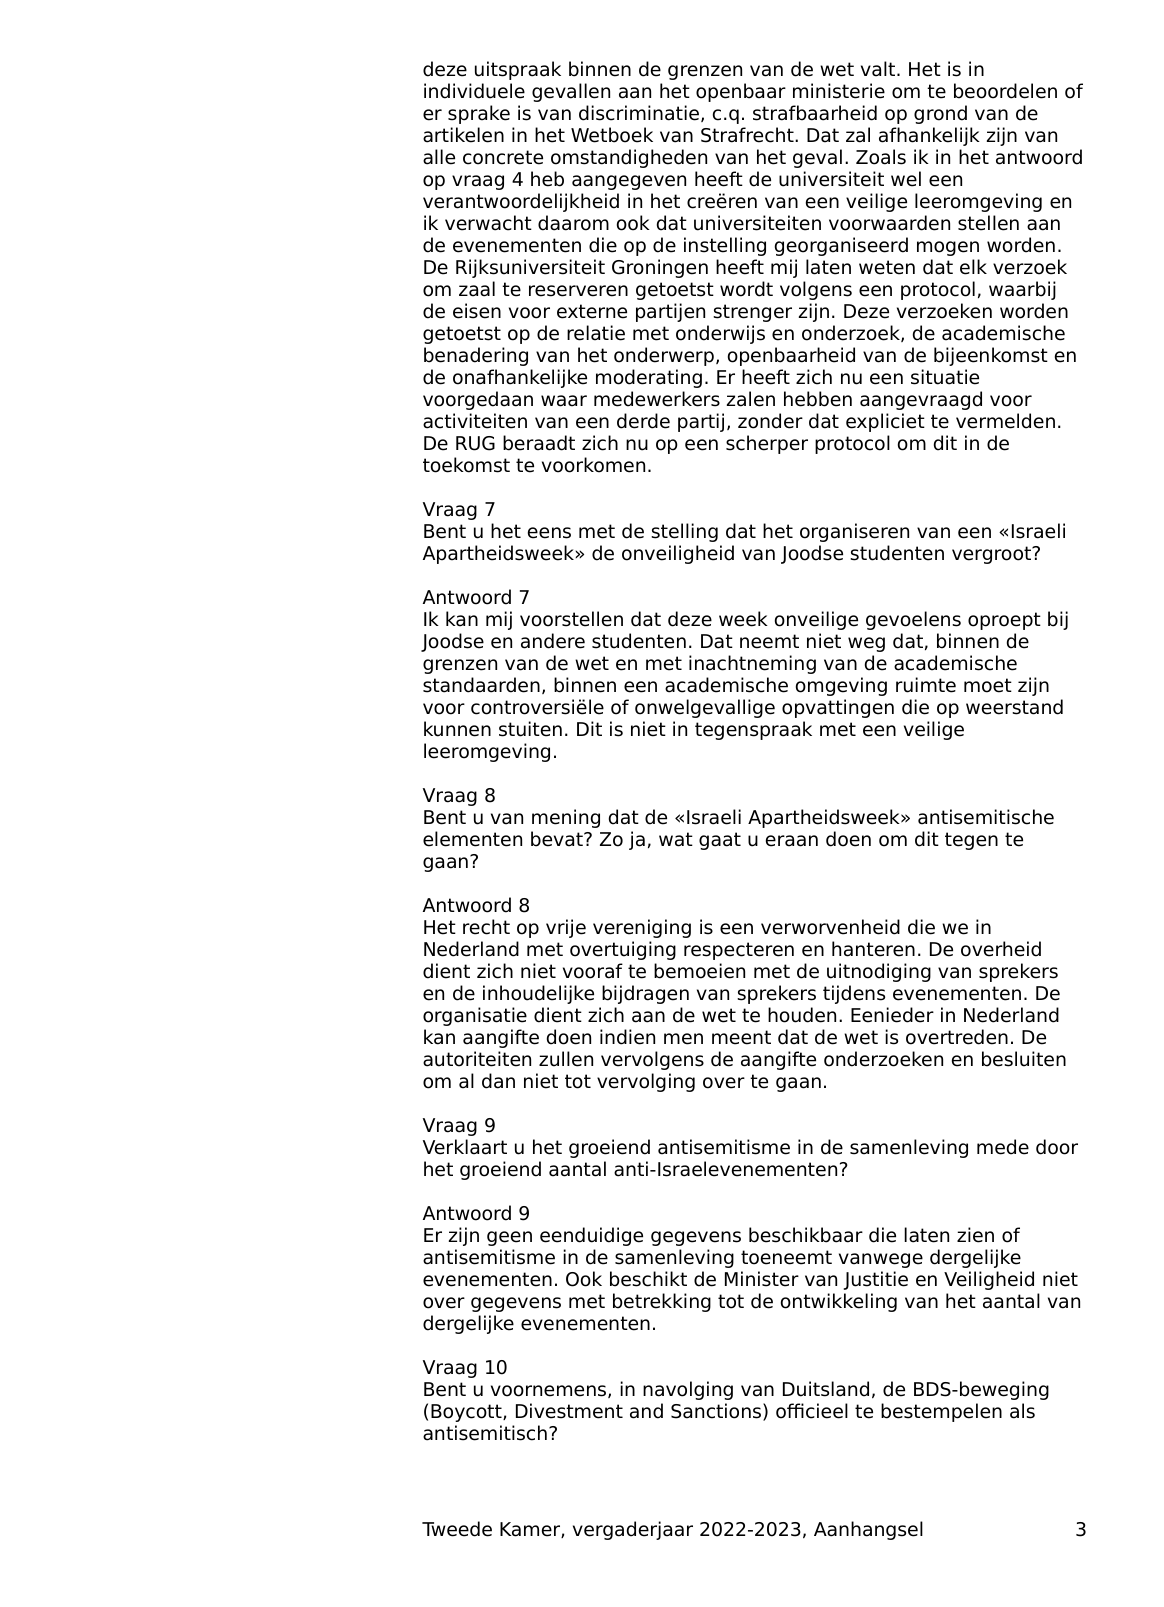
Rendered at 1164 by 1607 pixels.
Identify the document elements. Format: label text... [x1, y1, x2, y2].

text Het recht op vrije vereniging is een verworvenheid die we in Nederland met overtuiging respecteren en hanteren. De overheid dient zich niet vooraf te bemoeien met de uitnodiging van sprekers en de inhoudelijke bijdragen van sprekers tijdens evenementen. De organisatie dient zich aan de wet te houden. Eenieder in Nederland kan aangifte doen indien men meent dat de wet is overtreden. De autoriteiten zullen vervolgens de aangifte onderzoeken en besluiten om al dan niet tot vervolging over te gaan. [422, 917, 1087, 1093]
text Antwoord 7 [422, 587, 1087, 609]
text deze uitspraak binnen de grenzen van de wet valt. Het is in individuele gevallen aan het openbaar ministerie om te beoordelen of er sprake is van discriminatie, c.q. strafbaarheid op grond van de artikelen in het Wetboek van Strafrecht. Dat zal afhankelijk zijn van alle concrete omstandigheden van het geval. Zoals ik in het antwoord op vraag 4 heb aangegeven heeft de universiteit wel een verantwoordelijkheid in het creëren van een veilige leeromgeving en ik verwacht daarom ook dat universiteiten voorwaarden stellen aan de evenementen die op de instelling georganiseerd mogen worden. De Rijksuniversiteit Groningen heeft mij laten weten dat elk verzoek om zaal te reserveren getoetst wordt volgens een protocol, waarbij de eisen voor externe partijen strenger zijn. Deze verzoeken worden getoetst op de relatie met onderwijs en onderzoek, de academische benadering van het onderwerp, openbaarheid van de bijeenkomst en de onafhankelijke moderating. Er heeft zich nu een situatie voorgedaan waar medewerkers zalen hebben aangevraagd voor activiteiten van een derde partij, zonder dat expliciet te vermelden. De RUG beraadt zich nu op een scherper protocol om dit in de toekomst te voorkomen. [422, 59, 1087, 477]
text Bent u het eens met de stelling dat het organiseren van een «Israeli Apartheidsweek» de onveiligheid van Joodse studenten vergroot? [422, 521, 1087, 565]
text Ik kan mij voorstellen dat deze week onveilige gevoelens oproept bij Joodse en andere studenten. Dat neemt niet weg dat, binnen de grenzen van de wet en met inachtneming van de academische standaarden, binnen een academische omgeving ruimte moet zijn voor controversiële of onwelgevallige opvattingen die op weerstand kunnen stuiten. Dit is niet in tegenspraak met een veilige leeromgeving. [422, 609, 1087, 763]
text Bent u van mening dat de «Israeli Apartheidsweek» antisemitische elementen bevat? Zo ja, wat gaat u eraan doen om dit tegen te gaan? [422, 807, 1087, 873]
text Vraag 10 [422, 1357, 1087, 1379]
text Antwoord 8 [422, 895, 1087, 917]
text Verklaart u het groeiend antisemitisme in de samenleving mede door het groeiend aantal anti-Israelevenementen? [422, 1137, 1087, 1181]
text Vraag 7 [422, 499, 1087, 521]
text Antwoord 9 [422, 1203, 1087, 1225]
text Vraag 8 [422, 785, 1087, 807]
text Er zijn geen eenduidige gegevens beschikbaar die laten zien of antisemitisme in de samenleving toeneemt vanwege dergelijke evenementen. Ook beschikt de Minister van Justitie en Veiligheid niet over gegevens met betrekking tot de ontwikkeling van het aantal van dergelijke evenementen. [422, 1225, 1087, 1335]
text Bent u voornemens, in navolging van Duitsland, de BDS-beweging (Boycott, Divestment and Sanctions) officieel te bestempelen als antisemitisch? [422, 1379, 1087, 1445]
text Vraag 9 [422, 1115, 1087, 1137]
